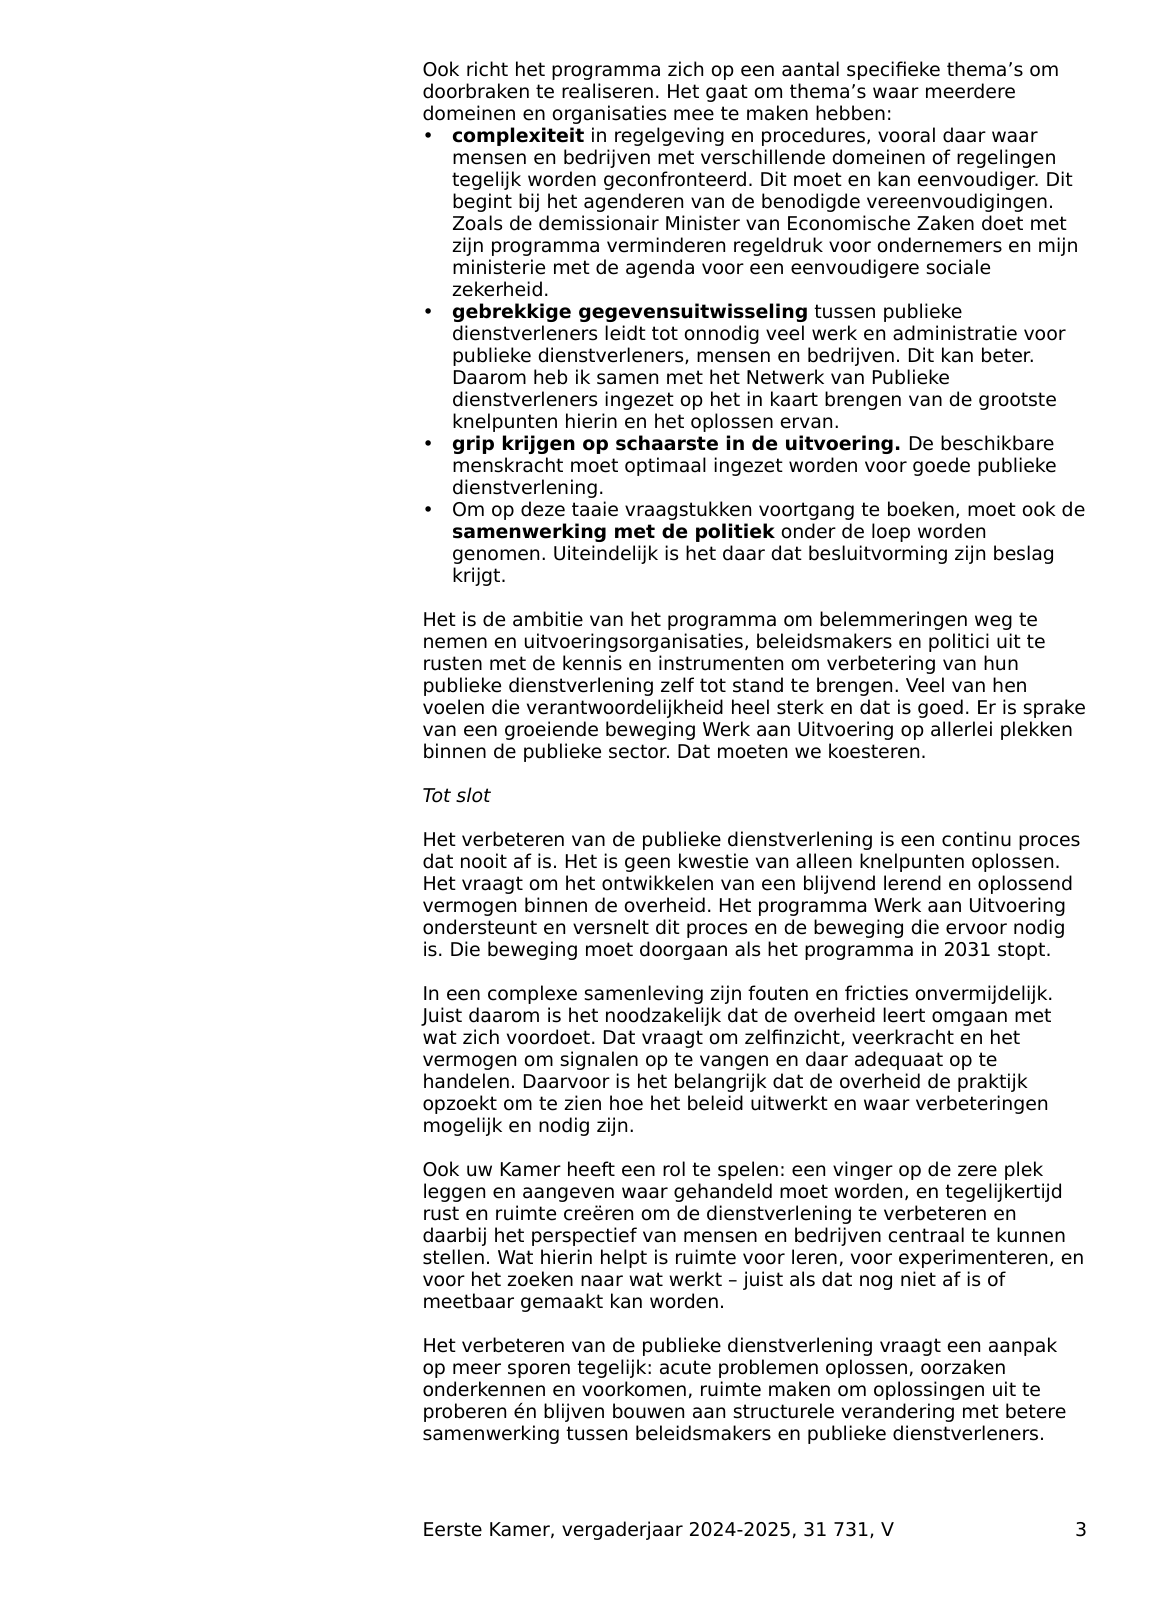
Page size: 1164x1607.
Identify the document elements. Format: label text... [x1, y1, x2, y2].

text Het verbeteren van de publieke dienstverlening is een continu proces dat nooit af is. Het is geen kwestie van alleen knelpunten oplossen. Het vraagt om het ontwikkelen van een blijvend lerend en oplossend vermogen binnen de overheid. Het programma Werk aan Uitvoering ondersteunt en versnelt dit proces en de beweging die ervoor nodig is. Die beweging moet doorgaan als het programma in 2031 stopt. [422, 829, 1087, 961]
text Ook uw Kamer heeft een rol te spelen: een vinger op de zere plek leggen en aangeven waar gehandeld moet worden, en tegelijkertijd rust en ruimte creëren om de dienstverlening te verbeteren en daarbij het perspectief van mensen en bedrijven centraal te kunnen stellen. Wat hierin helpt is ruimte voor leren, voor experimenteren, en voor het zoeken naar wat werkt – juist als dat nog niet af is of meetbaar gemaakt kan worden. [422, 1159, 1087, 1313]
text Ook richt het programma zich op een aantal specifieke thema’s om doorbraken te realiseren. Het gaat om thema’s waar meerdere domeinen en organisaties mee te maken hebben: [422, 59, 1087, 125]
text • grip krijgen op schaarste in de uitvoering. De beschikbare menskracht moet optimaal ingezet worden voor goede publieke dienstverlening. [422, 433, 1087, 499]
subtitle Tot slot [422, 785, 1087, 807]
text Het is de ambitie van het programma om belemmeringen weg te nemen en uitvoeringsorganisaties, beleidsmakers en politici uit te rusten met de kennis en instrumenten om verbetering van hun publieke dienstverlening zelf tot stand te brengen. Veel van hen voelen die verantwoordelijkheid heel sterk en dat is goed. Er is sprake van een groeiende beweging Werk aan Uitvoering op allerlei plekken binnen de publieke sector. Dat moeten we koesteren. [422, 609, 1087, 763]
text • gebrekkige gegevensuitwisseling tussen publieke dienstverleners leidt tot onnodig veel werk en administratie voor publieke dienstverleners, mensen en bedrijven. Dit kan beter. Daarom heb ik samen met het Netwerk van Publieke dienstverleners ingezet op het in kaart brengen van de grootste knelpunten hierin en het oplossen ervan. [422, 301, 1087, 433]
text • complexiteit in regelgeving en procedures, vooral daar waar mensen en bedrijven met verschillende domeinen of regelingen tegelijk worden geconfronteerd. Dit moet en kan eenvoudiger. Dit begint bij het agenderen van de benodigde vereenvoudigingen. Zoals de demissionair Minister van Economische Zaken doet met zijn programma verminderen regeldruk voor ondernemers en mijn ministerie met de agenda voor een eenvoudigere sociale zekerheid. [422, 125, 1087, 301]
text Het verbeteren van de publieke dienstverlening vraagt een aanpak op meer sporen tegelijk: acute problemen oplossen, oorzaken onderkennen en voorkomen, ruimte maken om oplossingen uit te proberen én blijven bouwen aan structurele verandering met betere samenwerking tussen beleidsmakers en publieke dienstverleners. [422, 1335, 1087, 1445]
text • Om op deze taaie vraagstukken voortgang te boeken, moet ook de samenwerking met de politiek onder de loep worden genomen. Uiteindelijk is het daar dat besluitvorming zijn beslag krijgt. [422, 499, 1087, 587]
text In een complexe samenleving zijn fouten en fricties onvermijdelijk. Juist daarom is het noodzakelijk dat de overheid leert omgaan met wat zich voordoet. Dat vraagt om zelfinzicht, veerkracht en het vermogen om signalen op te vangen en daar adequaat op te handelen. Daarvoor is het belangrijk dat de overheid de praktijk opzoekt om te zien hoe het beleid uitwerkt en waar verbeteringen mogelijk en nodig zijn. [422, 983, 1087, 1137]
